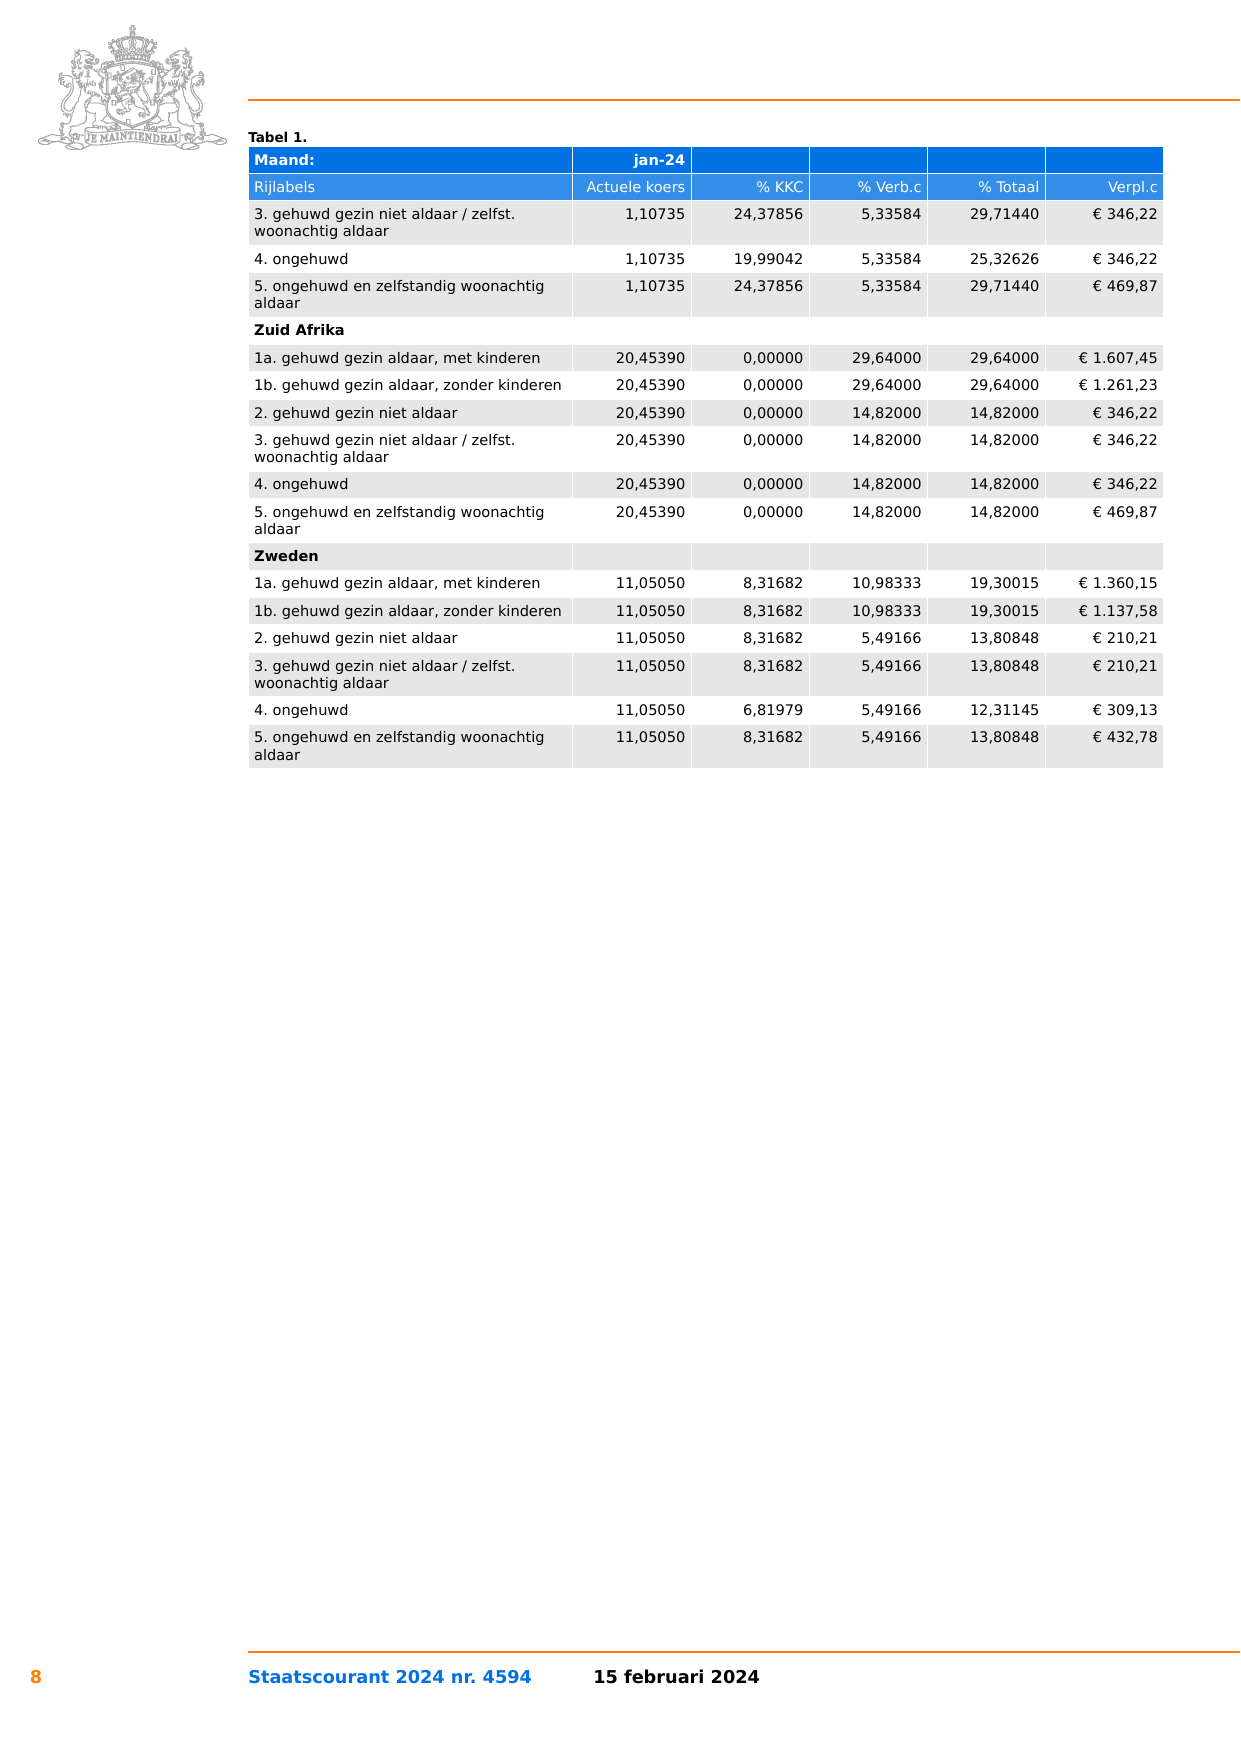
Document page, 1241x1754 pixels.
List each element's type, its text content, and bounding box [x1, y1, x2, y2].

table_cell 20,45390 [573, 499, 691, 542]
table_cell 5,49166 [810, 626, 927, 652]
table_cell 8,31682 [692, 653, 809, 696]
table_cell € 1.607,45 [1046, 345, 1163, 371]
table_cell 1b. gehuwd gezin aldaar, zonder kinderen [249, 598, 572, 624]
table_cell € 432,78 [1046, 725, 1163, 768]
table_cell 24,37856 [692, 273, 809, 317]
table_cell € 309,13 [1046, 697, 1163, 724]
table_cell 14,82000 [928, 427, 1045, 471]
table_cell 0,00000 [692, 472, 809, 498]
table_cell € 1.360,15 [1046, 571, 1163, 597]
table_cell [810, 318, 927, 344]
table_cell 14,82000 [810, 400, 927, 426]
table_cell 10,98333 [810, 598, 927, 624]
table_cell % Totaal [928, 174, 1045, 200]
table_cell 1,10735 [573, 201, 691, 245]
table_cell 4. ongehuwd [249, 472, 572, 498]
table_cell 20,45390 [573, 472, 691, 498]
table_cell [573, 543, 691, 570]
table_cell 14,82000 [928, 472, 1045, 498]
table_cell 20,45390 [573, 373, 691, 399]
table_cell 29,64000 [810, 345, 927, 371]
table_cell € 469,87 [1046, 499, 1163, 542]
table_cell € 469,87 [1046, 273, 1163, 317]
table_cell € 346,22 [1046, 427, 1163, 471]
table_cell % Verb.c [810, 174, 927, 200]
table_cell 8,31682 [692, 598, 809, 624]
table_cell [573, 318, 691, 344]
table_cell 29,64000 [928, 373, 1045, 399]
table_cell 24,37856 [692, 201, 809, 245]
table_cell 5,33584 [810, 273, 927, 317]
table_cell 1b. gehuwd gezin aldaar, zonder kinderen [249, 373, 572, 399]
table_cell 13,80848 [928, 653, 1045, 696]
table_cell Actuele koers [573, 174, 691, 200]
table_cell jan-24 [573, 147, 691, 173]
table_cell 29,64000 [928, 345, 1045, 371]
table_cell 11,05050 [573, 598, 691, 624]
table_cell 5,49166 [810, 725, 927, 768]
table_cell [1046, 147, 1163, 173]
table_cell [692, 543, 809, 570]
table_cell 3. gehuwd gezin niet aldaar / zelfst. woonachtig aldaar [249, 653, 572, 696]
table_cell 5,49166 [810, 653, 927, 696]
table_cell 5. ongehuwd en zelfstandig woonachtig aldaar [249, 725, 572, 768]
table_cell 29,71440 [928, 273, 1045, 317]
table_cell [928, 543, 1045, 570]
table_cell 11,05050 [573, 697, 691, 724]
table_cell Rijlabels [249, 174, 572, 200]
table_cell [1046, 318, 1163, 344]
table_header Tabel 1. [248, 130, 1163, 146]
table_cell 3. gehuwd gezin niet aldaar / zelfst. woonachtig aldaar [249, 427, 572, 471]
table_cell 8,31682 [692, 725, 809, 768]
table_cell 5. ongehuwd en zelfstandig woonachtig aldaar [249, 499, 572, 542]
table_cell 19,99042 [692, 246, 809, 272]
table_cell % KKC [692, 174, 809, 200]
table_cell 5,33584 [810, 201, 927, 245]
table_cell € 346,22 [1046, 246, 1163, 272]
table_cell 2. gehuwd gezin niet aldaar [249, 400, 572, 426]
table_cell 14,82000 [810, 499, 927, 542]
table_cell 14,82000 [810, 472, 927, 498]
table_cell 14,82000 [928, 499, 1045, 542]
table_cell € 346,22 [1046, 472, 1163, 498]
table_cell [928, 147, 1045, 173]
table_cell 1,10735 [573, 246, 691, 272]
table_cell 0,00000 [692, 373, 809, 399]
table_cell 19,30015 [928, 598, 1045, 624]
table_cell 6,81979 [692, 697, 809, 724]
table_cell 19,30015 [928, 571, 1045, 597]
table_cell Zuid Afrika [249, 318, 572, 344]
table_cell 5. ongehuwd en zelfstandig woonachtig aldaar [249, 273, 572, 317]
table_cell 20,45390 [573, 400, 691, 426]
table_cell [928, 318, 1045, 344]
table_cell € 1.261,23 [1046, 373, 1163, 399]
table_cell 20,45390 [573, 345, 691, 371]
table_cell 0,00000 [692, 345, 809, 371]
table_cell Maand: [249, 147, 572, 173]
table_cell 11,05050 [573, 653, 691, 696]
picture [38, 25, 227, 150]
table_cell 0,00000 [692, 499, 809, 542]
table_cell 11,05050 [573, 571, 691, 597]
table_cell 25,32626 [928, 246, 1045, 272]
table_cell 0,00000 [692, 400, 809, 426]
table_cell € 210,21 [1046, 653, 1163, 696]
table_cell 5,33584 [810, 246, 927, 272]
table_cell 8,31682 [692, 571, 809, 597]
table_cell 2. gehuwd gezin niet aldaar [249, 626, 572, 652]
table_cell [1046, 543, 1163, 570]
table_cell [692, 147, 809, 173]
table_cell [810, 147, 927, 173]
table_cell 5,49166 [810, 697, 927, 724]
table_cell 4. ongehuwd [249, 246, 572, 272]
table_cell 20,45390 [573, 427, 691, 471]
table_cell 13,80848 [928, 725, 1045, 768]
table_cell 1,10735 [573, 273, 691, 317]
table_cell Verpl.c [1046, 174, 1163, 200]
table_cell 4. ongehuwd [249, 697, 572, 724]
table_cell 1a. gehuwd gezin aldaar, met kinderen [249, 345, 572, 371]
table_cell € 346,22 [1046, 201, 1163, 245]
table_cell € 210,21 [1046, 626, 1163, 652]
table_cell 29,71440 [928, 201, 1045, 245]
table_cell 3. gehuwd gezin niet aldaar / zelfst. woonachtig aldaar [249, 201, 572, 245]
table_cell [810, 543, 927, 570]
table_cell 11,05050 [573, 725, 691, 768]
table_cell 13,80848 [928, 626, 1045, 652]
table_cell € 1.137,58 [1046, 598, 1163, 624]
table_cell 0,00000 [692, 427, 809, 471]
table_cell 14,82000 [810, 427, 927, 471]
table_cell € 346,22 [1046, 400, 1163, 426]
table_cell 14,82000 [928, 400, 1045, 426]
table_cell Zweden [249, 543, 572, 570]
table_cell 10,98333 [810, 571, 927, 597]
table_cell 8,31682 [692, 626, 809, 652]
table_cell 12,31145 [928, 697, 1045, 724]
table_cell [692, 318, 809, 344]
table_cell 11,05050 [573, 626, 691, 652]
table_cell 29,64000 [810, 373, 927, 399]
table_cell 1a. gehuwd gezin aldaar, met kinderen [249, 571, 572, 597]
